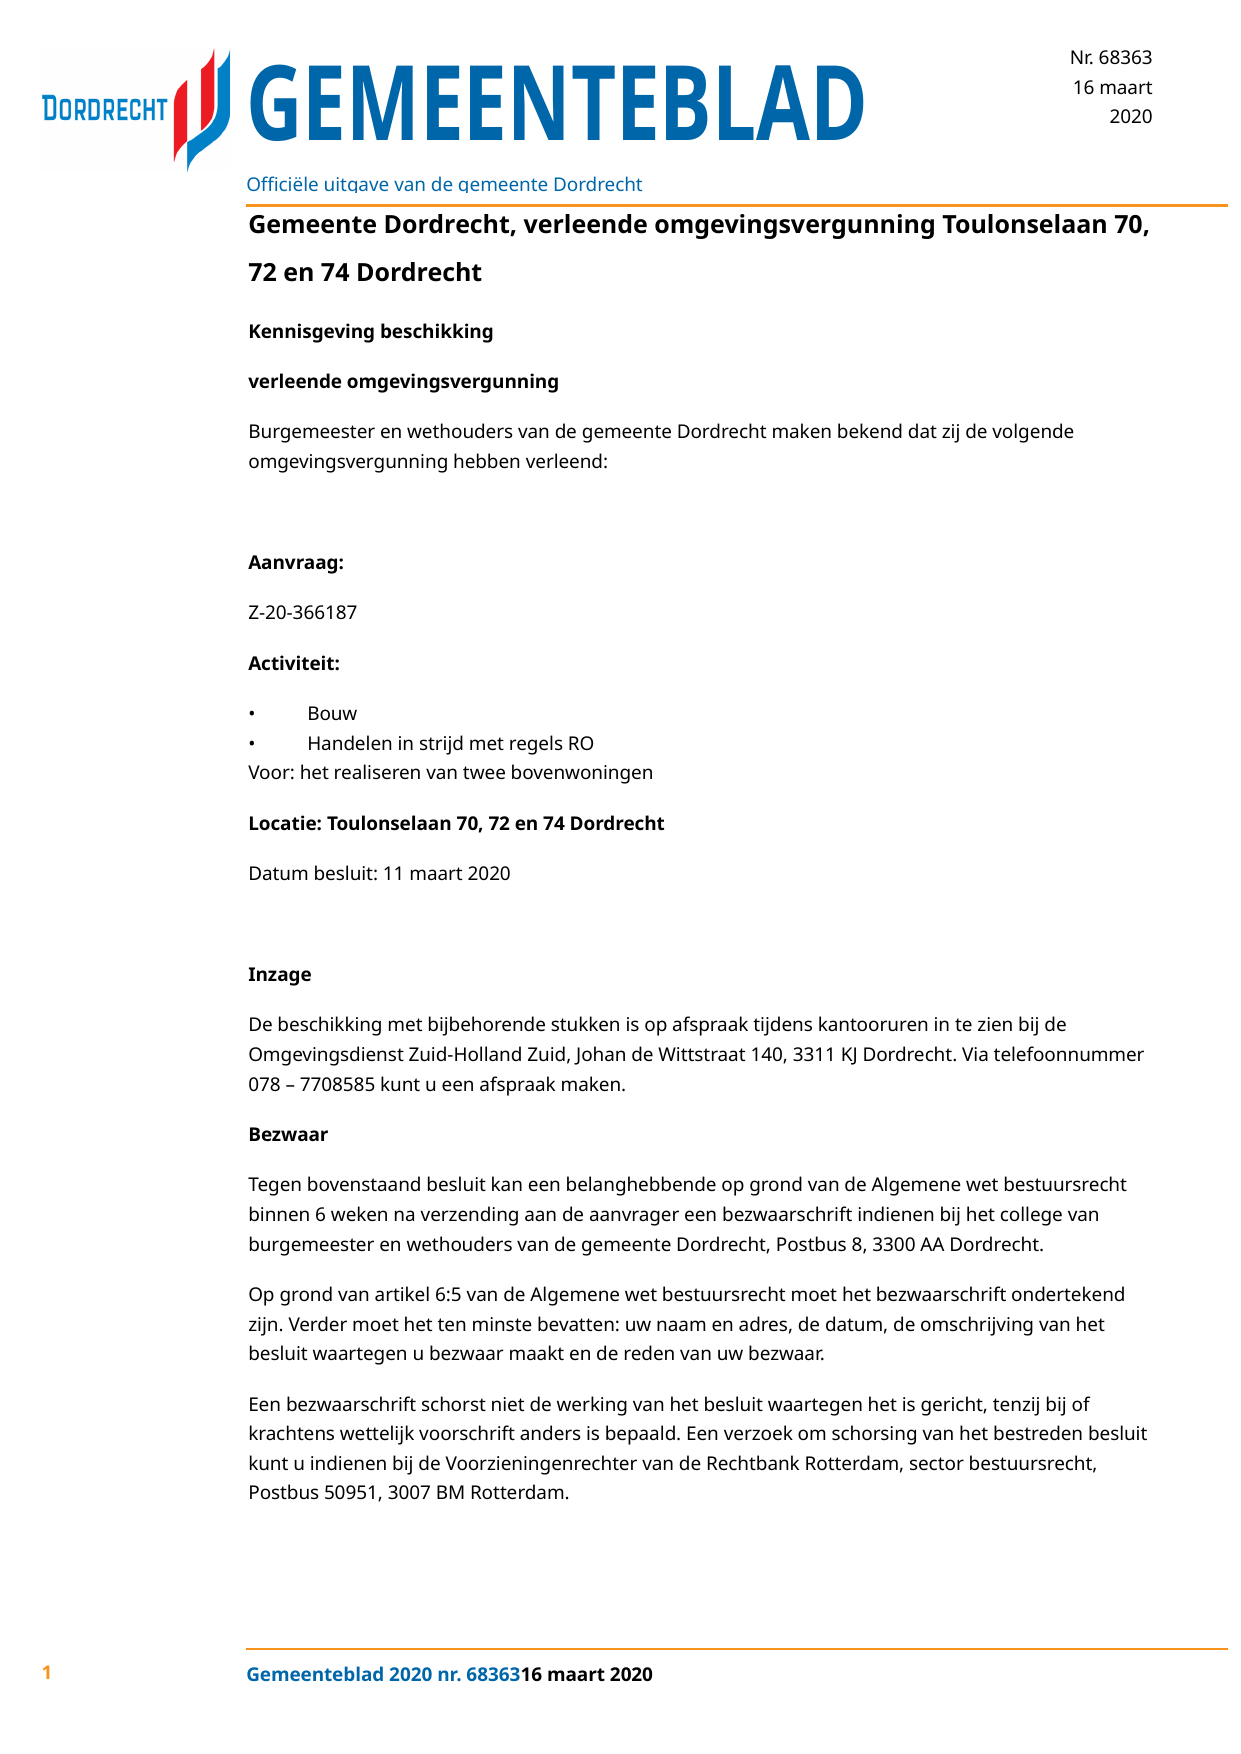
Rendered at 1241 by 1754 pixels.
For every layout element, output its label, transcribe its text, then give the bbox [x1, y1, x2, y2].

text Kennisgeving beschikking [248, 318, 1152, 344]
text De beschikking met bijbehorende stukken is op afspraak tijdens kantooruren in te zien bij de Omgevingsdienst Zuid-Holland Zuid, Johan de Wittstraat 140, 3311 KJ Dordrecht. Via telefoonnummer 078 – 7708585 kunt u een afspraak maken. [248, 1012, 1152, 1097]
text Activiteit: [248, 650, 1152, 676]
list Handelen in strijd met regels RO [248, 730, 1152, 756]
text Bezwaar [248, 1121, 1152, 1147]
text Gemeente Dordrecht, verleende omgevingsvergunning Toulonselaan 70, 72 en 74 Dordrecht [248, 207, 1152, 288]
picture [41, 47, 231, 172]
text Voor: het realiseren van twee bovenwoningen [248, 759, 1152, 785]
text Inzage [248, 961, 1152, 987]
text Tegen bovenstaand besluit kan een belanghebbende op grond van de Algemene wet bestuursrecht binnen 6 weken na verzending aan de aanvrager een bezwaarschrift indienen bij het college van burgemeester en wethouders van de gemeente Dordrecht, Postbus 8, 3300 AA Dordrecht. [248, 1172, 1152, 1257]
text Op grond van artikel 6:5 van de Algemene wet bestuursrecht moet het bezwaarschrift ondertekend zijn. Verder moet het ten minste bevatten: uw naam en adres, de datum, de omschrijving van het besluit waartegen u bezwaar maakt en de reden van uw bezwaar. [248, 1281, 1152, 1366]
text Z-20-366187 [248, 599, 1152, 625]
list Bouw [248, 700, 1152, 726]
text verleende omgevingsvergunning [248, 368, 1152, 394]
text Burgemeester en wethouders van de gemeente Dordrecht maken bekend dat zij de volgende omgevingsvergunning hebben verleend: [248, 419, 1152, 474]
text Locatie: Toulonselaan 70, 72 en 74 Dordrecht [248, 810, 1152, 836]
text Datum besluit: 11 maart 2020 [248, 860, 1152, 886]
text Een bezwaarschrift schorst niet de werking van het besluit waartegen het is gericht, tenzij bij of krachtens wettelijk voorschrift anders is bepaald. Een verzoek om schorsing van het bestreden besluit kunt u indienen bij de Voorzieningenrechter van de Rechtbank Rotterdam, sector bestuursrecht, Postbus 50951, 3007 BM Rotterdam. [248, 1391, 1152, 1505]
text Aanvraag: [248, 549, 1152, 575]
